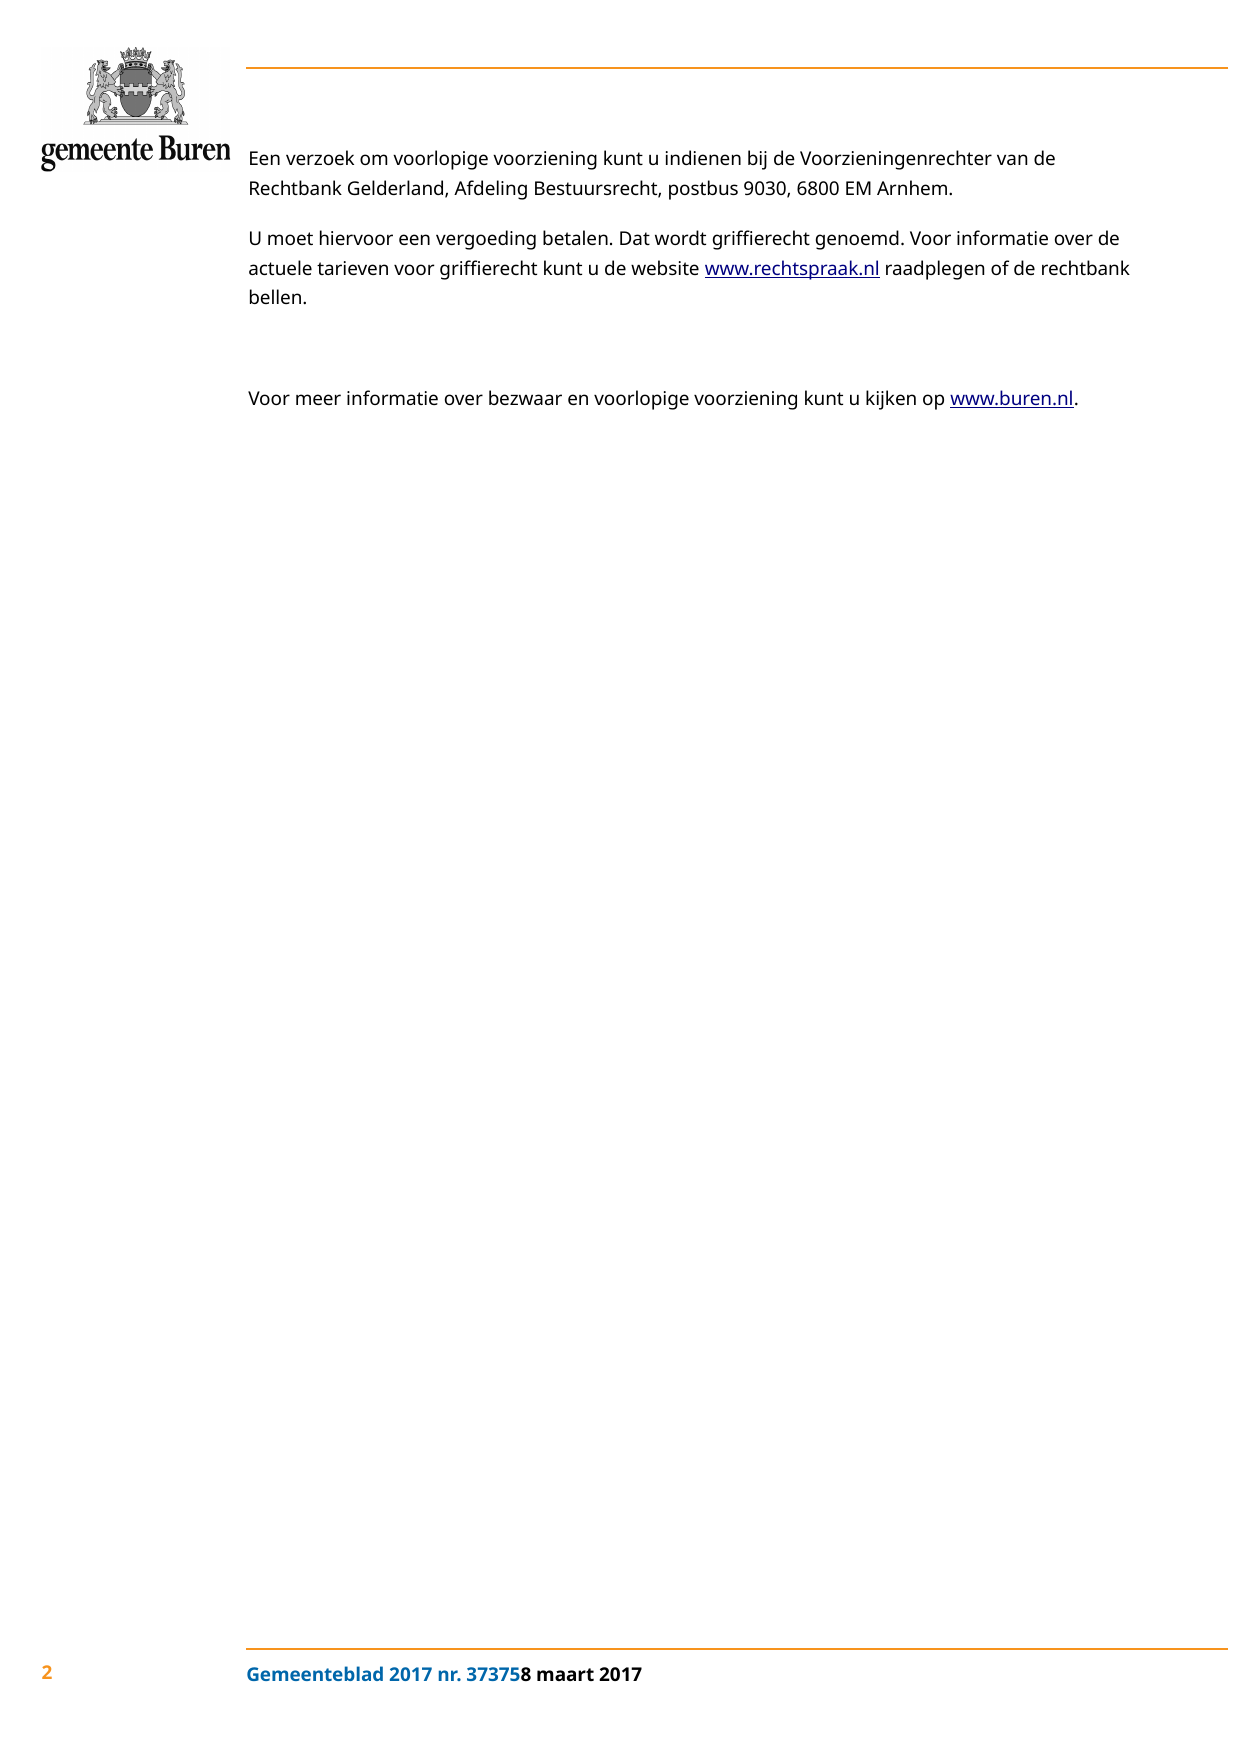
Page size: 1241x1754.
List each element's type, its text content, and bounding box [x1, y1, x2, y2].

text Een verzoek om voorlopige voorziening kunt u indienen bij de Voorzieningenrechter van de Rechtbank Gelderland, Afdeling Bestuursrecht, postbus 9030, 6800 EM Arnhem. [248, 145, 1152, 201]
text Voor meer informatie over bezwaar en voorlopige voorziening kunt u kijken op www.buren.nl. [248, 385, 1152, 411]
text U moet hiervoor een vergoeding betalen. Dat wordt griffierecht genoemd. Voor informatie over de actuele tarieven voor griffierecht kunt u de website www.rechtspraak.nl raadplegen of de rechtbank bellen. [248, 225, 1152, 310]
picture [41, 47, 231, 172]
